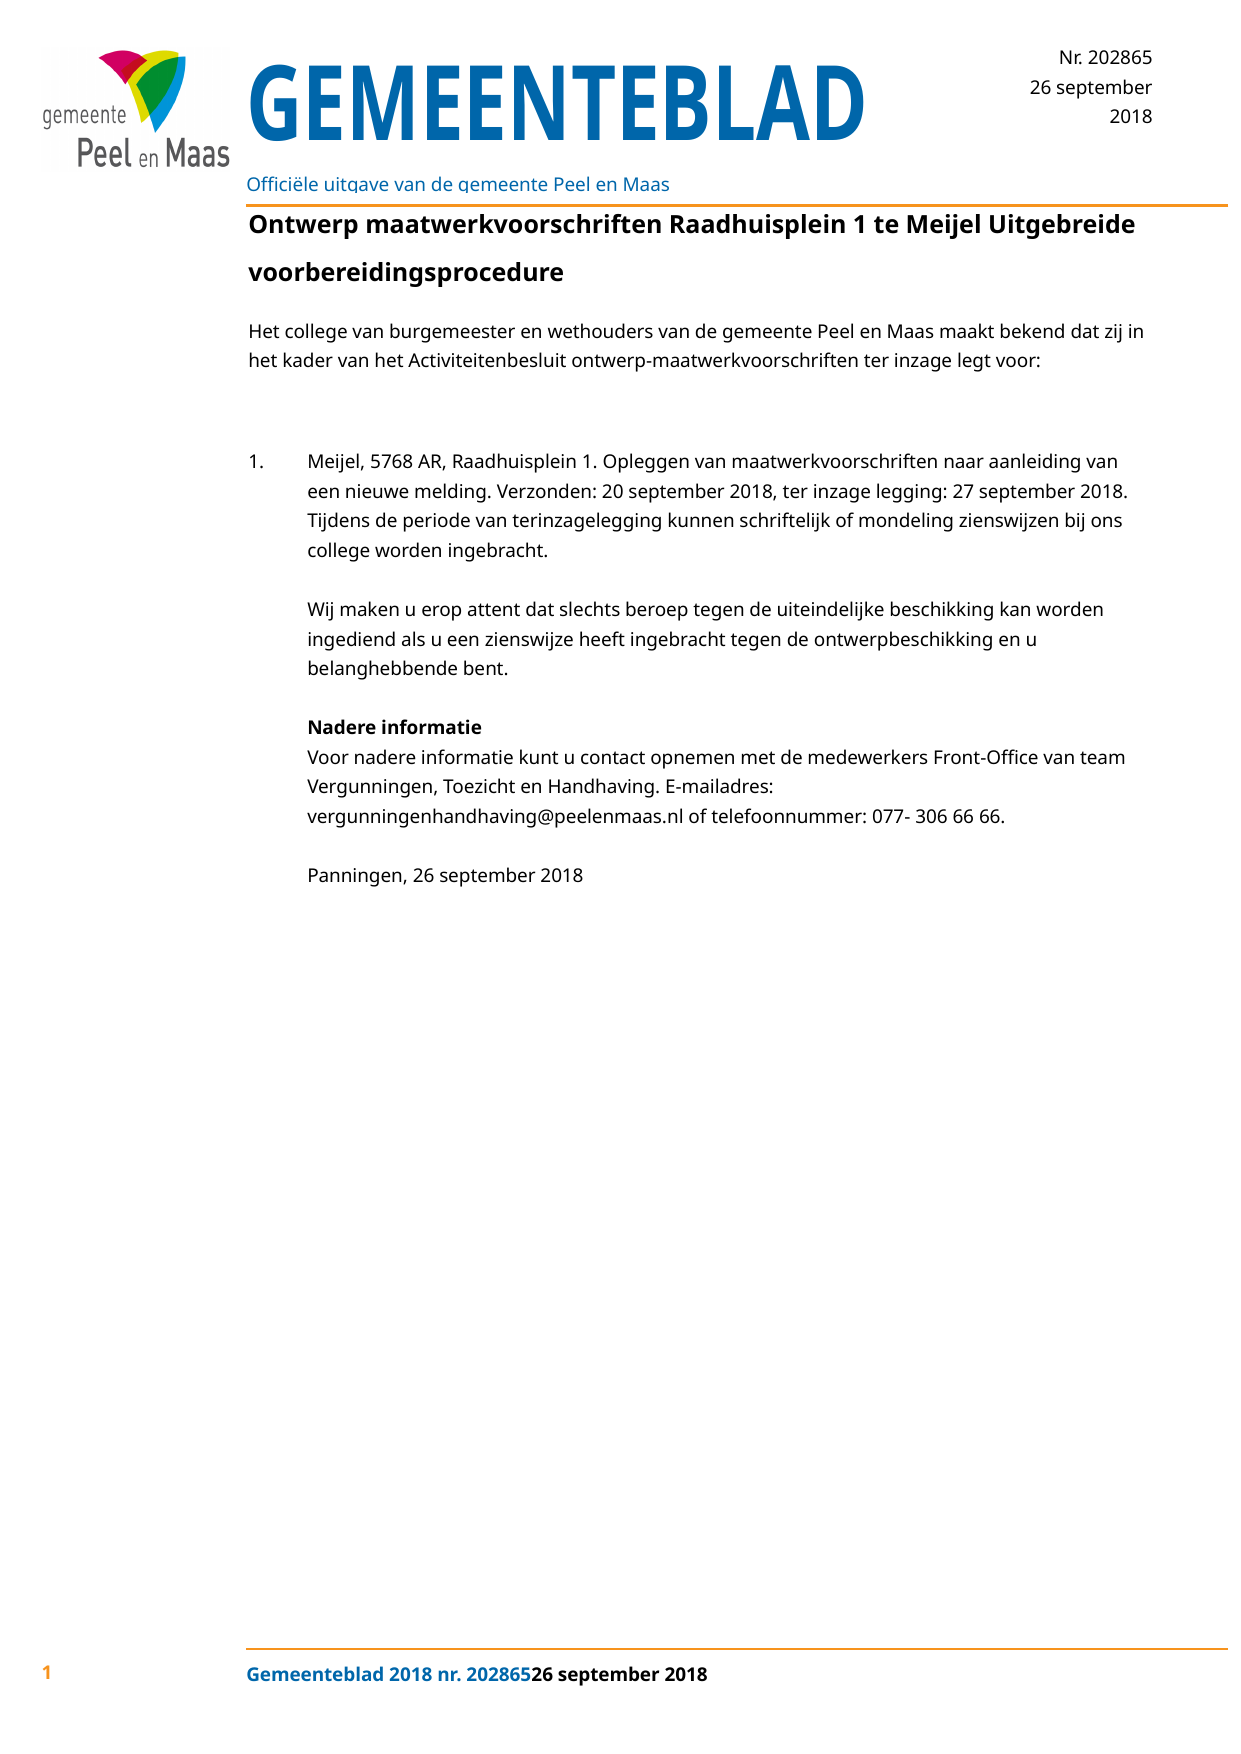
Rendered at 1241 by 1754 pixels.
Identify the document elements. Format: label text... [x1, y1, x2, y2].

list Nadere informatie [248, 714, 1152, 740]
list Voor nadere informatie kunt u contact opnemen met de medewerkers Front-Office van team Vergunningen, Toezicht en Handhaving. E-mailadres: vergunningenhandhaving@peelenmaas.nl of telefoonnummer: 077- 306 66 66. [248, 744, 1152, 829]
list Panningen, 26 september 2018 [248, 862, 1152, 888]
list Meijel, 5768 AR, Raadhuisplein 1. Opleggen van maatwerkvoorschriften naar aanleiding van een nieuwe melding. Verzonden: 20 september 2018, ter inzage legging: 27 september 2018. [248, 448, 1152, 504]
text Ontwerp maatwerkvoorschriften Raadhuisplein 1 te Meijel Uitgebreide voorbereidingsprocedure [248, 207, 1152, 288]
picture [41, 47, 231, 172]
list Wij maken u erop attent dat slechts beroep tegen de uiteindelijke beschikking kan worden ingediend als u een zienswijze heeft ingebracht tegen de ontwerpbeschikking en u belanghebbende bent. [248, 596, 1152, 681]
list Tijdens de periode van terinzagelegging kunnen schriftelijk of mondeling zienswijzen bij ons college worden ingebracht. [248, 507, 1152, 563]
text Het college van burgemeester en wethouders van de gemeente Peel en Maas maakt bekend dat zij in het kader van het Activiteitenbesluit ontwerp-maatwerkvoorschriften ter inzage legt voor: [248, 318, 1152, 373]
